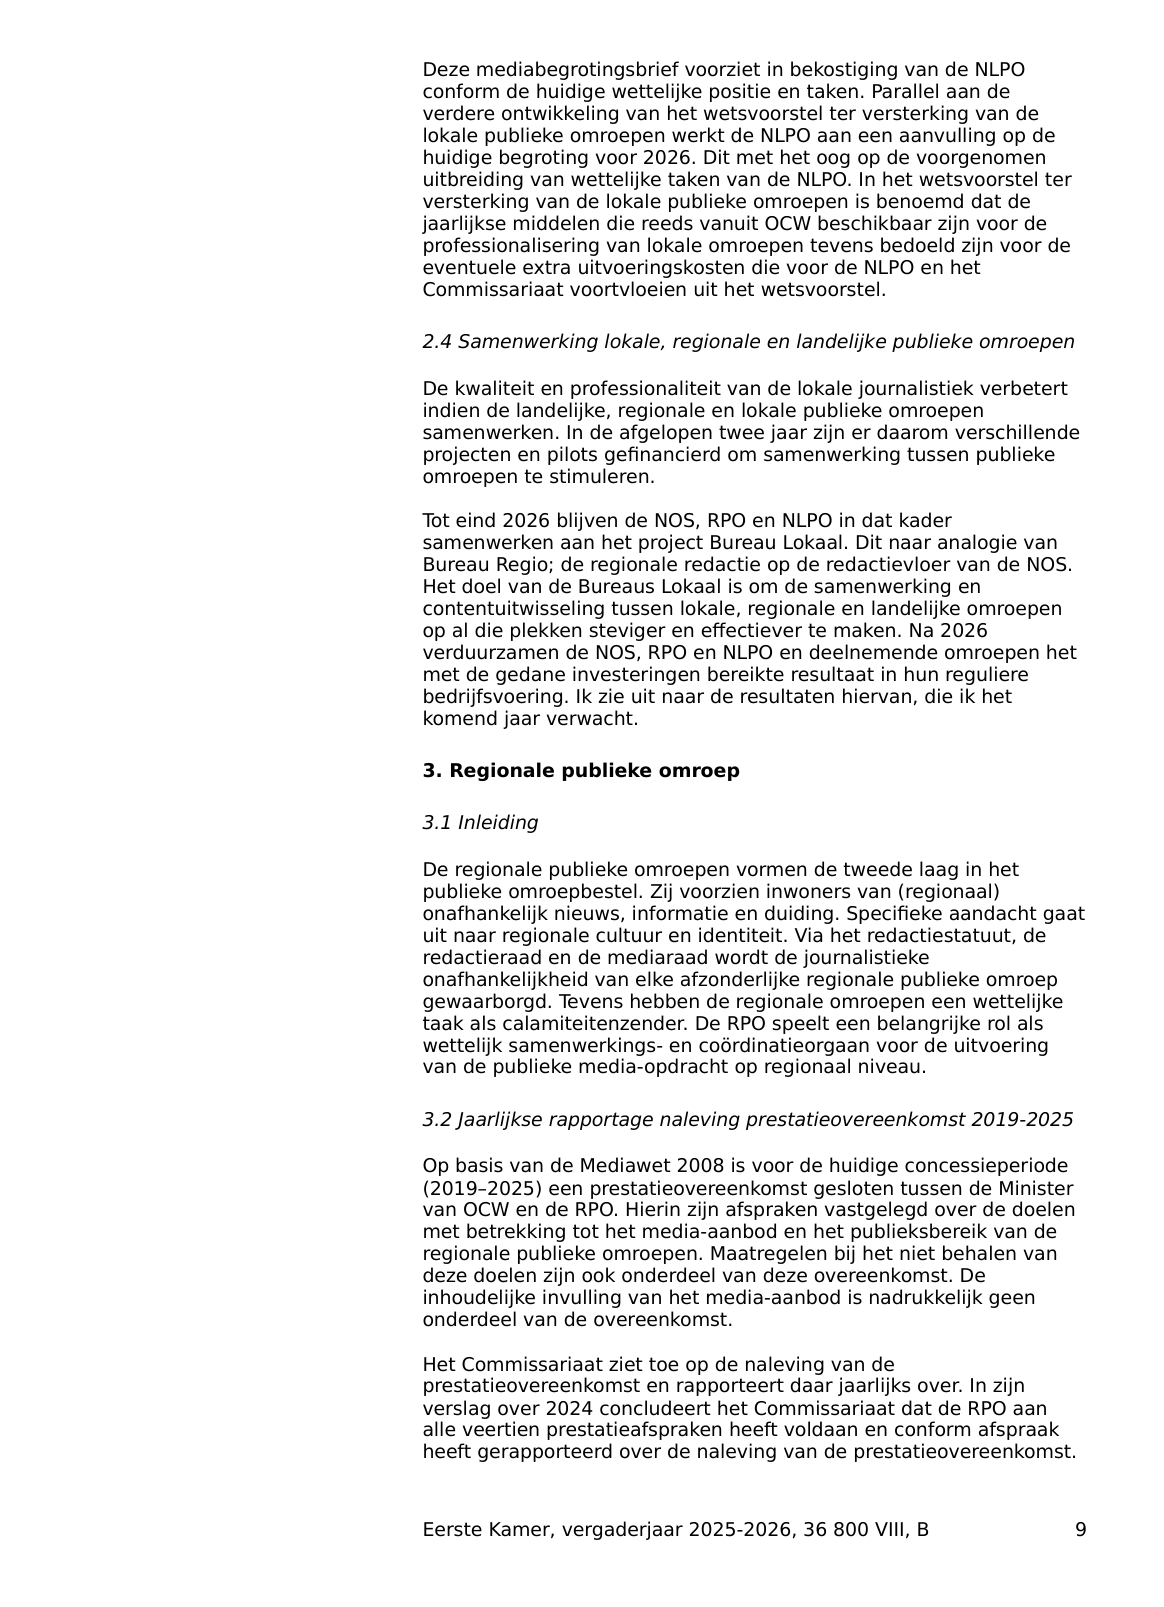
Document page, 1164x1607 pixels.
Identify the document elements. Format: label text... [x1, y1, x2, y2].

text De kwaliteit en professionaliteit van de lokale journalistiek verbetert indien de landelijke, regionale en lokale publieke omroepen samenwerken. In de afgelopen twee jaar zijn er daarom verschillende projecten en pilots gefinancierd om samenwerking tussen publieke omroepen te stimuleren. [422, 378, 1087, 488]
subtitle 3.1 Inleiding [422, 812, 1087, 834]
subtitle 2.4 Samenwerking lokale, regionale en landelijke publieke omroepen [422, 331, 1087, 353]
subtitle 3. Regionale publieke omroep [422, 760, 1087, 782]
text Tot eind 2026 blijven de NOS, RPO en NLPO in dat kader samenwerken aan het project Bureau Lokaal. Dit naar analogie van Bureau Regio; de regionale redactie op de redactievloer van de NOS. Het doel van de Bureaus Lokaal is om de samenwerking en contentuitwisseling tussen lokale, regionale en landelijke omroepen op al die plekken steviger en effectiever te maken. Na 2026 verduurzamen de NOS, RPO en NLPO en deelnemende omroepen het met de gedane investeringen bereikte resultaat in hun reguliere bedrijfsvoering. Ik zie uit naar de resultaten hiervan, die ik het komend jaar verwacht. [422, 510, 1087, 730]
text Op basis van de Mediawet 2008 is voor de huidige concessieperiode (2019–2025) een prestatieovereenkomst gesloten tussen de Minister van OCW en de RPO. Hierin zijn afspraken vastgelegd over de doelen met betrekking tot het media-aanbod en het publieksbereik van de regionale publieke omroepen. Maatregelen bij het niet behalen van deze doelen zijn ook onderdeel van deze overeenkomst. De inhoudelijke invulling van het media-aanbod is nadrukkelijk geen onderdeel van de overeenkomst. [422, 1155, 1087, 1331]
subtitle 3.2 Jaarlijkse rapportage naleving prestatieovereenkomst 2019-2025 [422, 1108, 1087, 1130]
text Het Commissariaat ziet toe op de naleving van de prestatieovereenkomst en rapporteert daar jaarlijks over. In zijn verslag over 2024 concludeert het Commissariaat dat de RPO aan alle veertien prestatieafspraken heeft voldaan en conform afspraak heeft gerapporteerd over de naleving van de prestatieovereenkomst. [422, 1353, 1087, 1463]
text Deze mediabegrotingsbrief voorziet in bekostiging van de NLPO conform de huidige wettelijke positie en taken. Parallel aan de verdere ontwikkeling van het wetsvoorstel ter versterking van de lokale publieke omroepen werkt de NLPO aan een aanvulling op de huidige begroting voor 2026. Dit met het oog op de voorgenomen uitbreiding van wettelijke taken van de NLPO. In het wetsvoorstel ter versterking van de lokale publieke omroepen is benoemd dat de jaarlijkse middelen die reeds vanuit OCW beschikbaar zijn voor de professionalisering van lokale omroepen tevens bedoeld zijn voor de eventuele extra uitvoeringskosten die voor de NLPO en het Commissariaat voortvloeien uit het wetsvoorstel. [422, 59, 1087, 301]
text De regionale publieke omroepen vormen de tweede laag in het publieke omroepbestel. Zij voorzien inwoners van (regionaal) onafhankelijk nieuws, informatie en duiding. Specifieke aandacht gaat uit naar regionale cultuur en identiteit. Via het redactiestatuut, de redactieraad en de mediaraad wordt de journalistieke onafhankelijkheid van elke afzonderlijke regionale publieke omroep gewaarborgd. Tevens hebben de regionale omroepen een wettelijke taak als calamiteitenzender. De RPO speelt een belangrijke rol als wettelijk samenwerkings- en coördinatieorgaan voor de uitvoering van de publieke media-opdracht op regionaal niveau. [422, 859, 1087, 1078]
